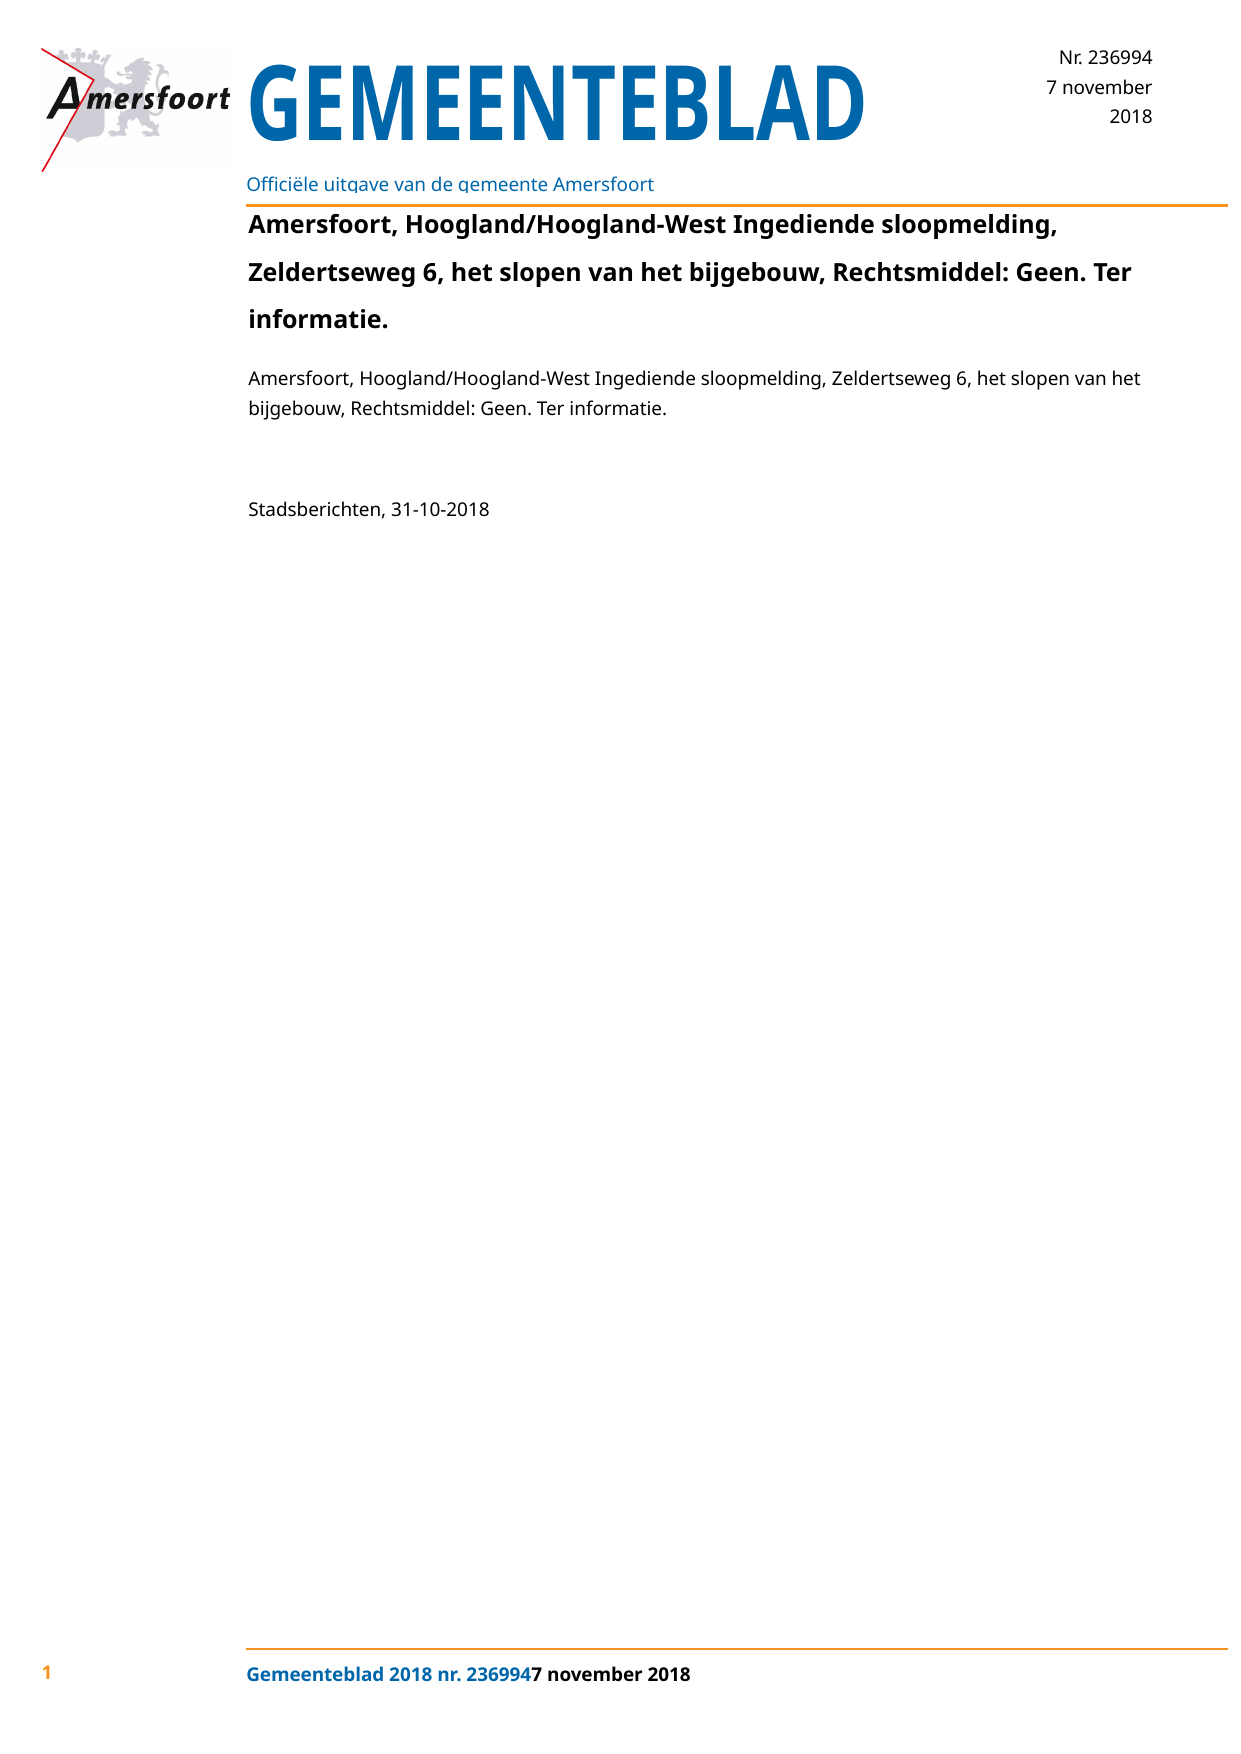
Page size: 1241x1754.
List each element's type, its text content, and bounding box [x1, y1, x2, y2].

text Amersfoort, Hoogland/Hoogland-West Ingediende sloopmelding, Zeldertseweg 6, het slopen van het bijgebouw, Rechtsmiddel: Geen. Ter informatie. [248, 366, 1152, 421]
text Amersfoort, Hoogland/Hoogland-West Ingediende sloopmelding, Zeldertseweg 6, het slopen van het bijgebouw, Rechtsmiddel: Geen. Ter informatie. [248, 207, 1152, 336]
text Stadsberichten, 31-10-2018 [248, 496, 1152, 522]
picture [41, 47, 231, 172]
